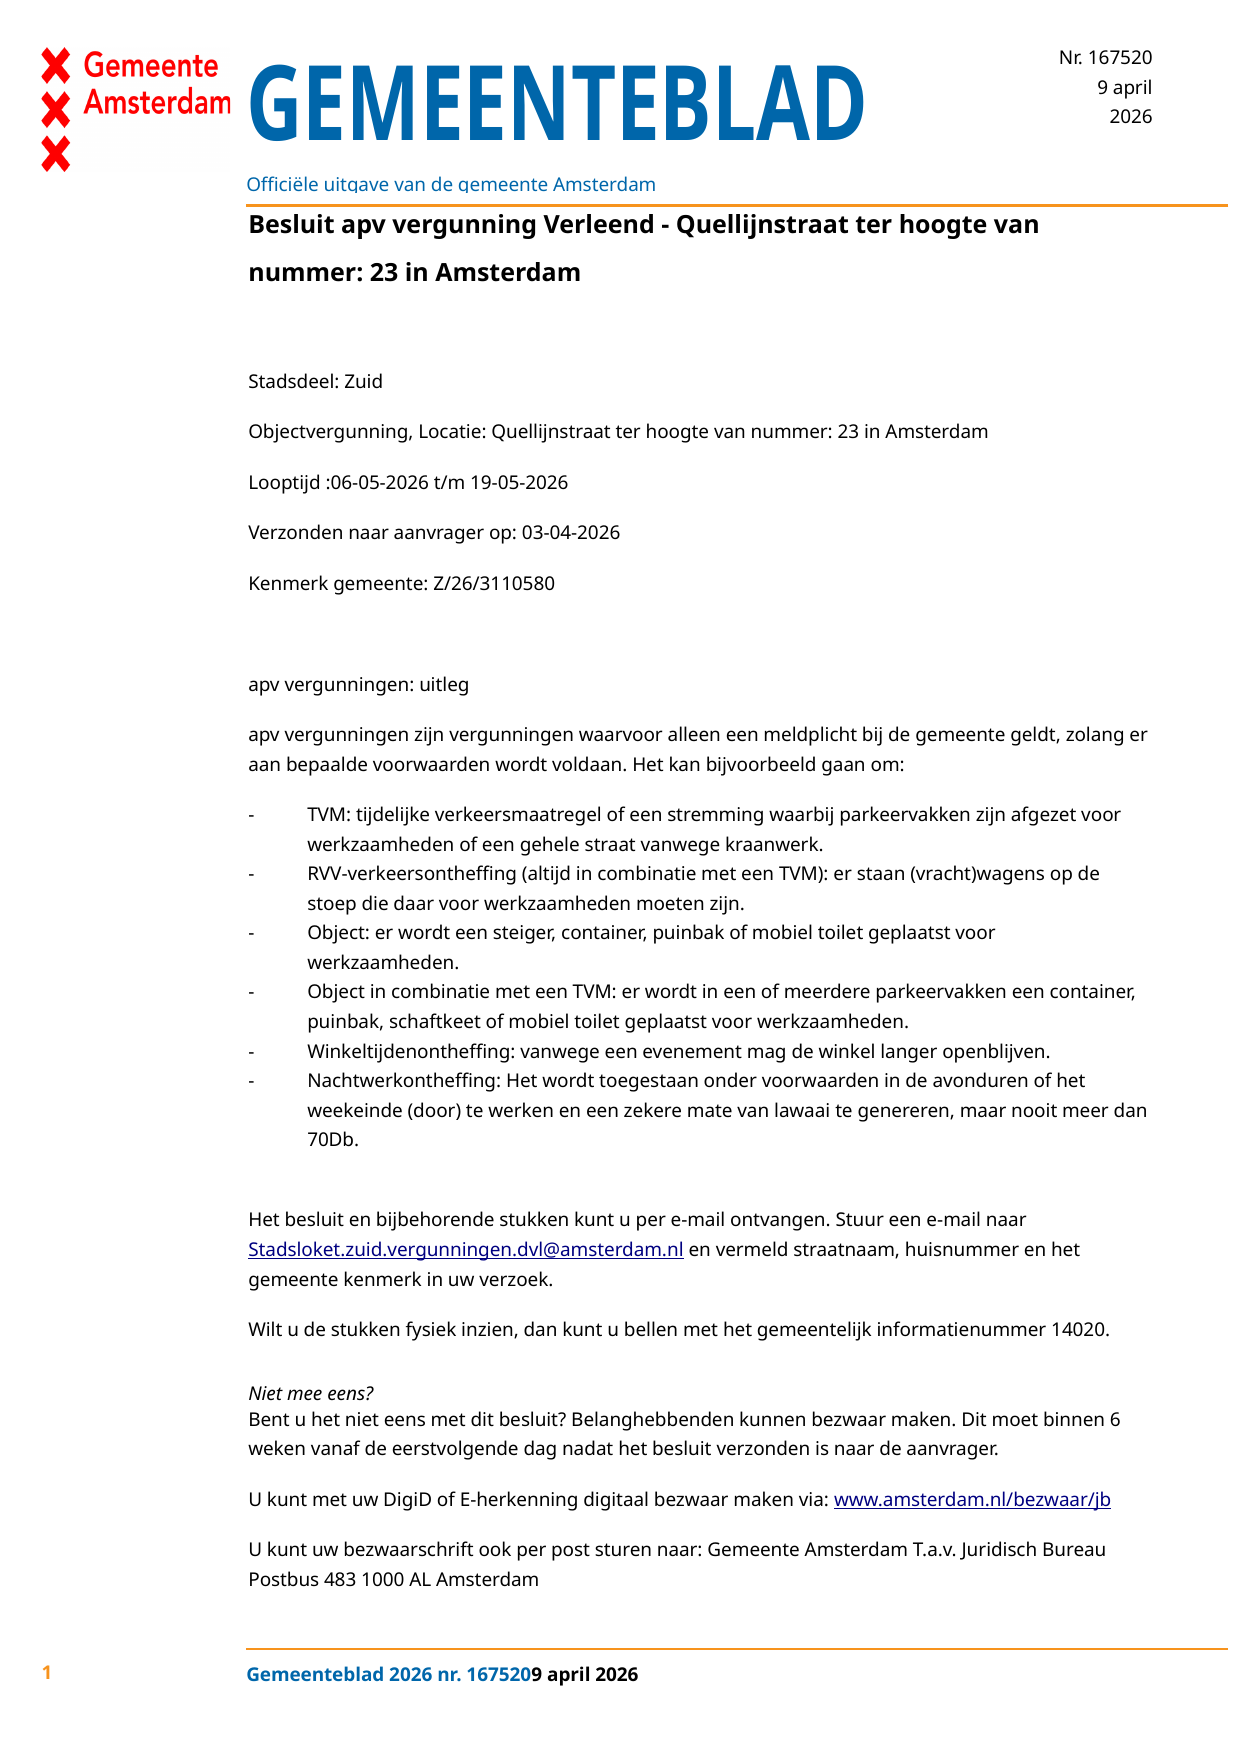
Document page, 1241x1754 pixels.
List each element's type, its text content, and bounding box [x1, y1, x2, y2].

text Looptijd :06-05-2026 t/m 19-05-2026 [248, 469, 1152, 495]
text Wilt u de stukken fysiek inzien, dan kunt u bellen met het gemeentelijk informatienummer 14020. [248, 1316, 1152, 1342]
picture [41, 47, 231, 172]
text U kunt uw bezwaarschrift ook per post sturen naar: Gemeente Amsterdam T.a.v. Juridisch Bureau Postbus 483 1000 AL Amsterdam [248, 1536, 1152, 1592]
list Nachtwerkontheffing: Het wordt toegestaan onder voorwaarden in de avonduren of het weekeinde (door) te werken en een zekere mate van lawaai te genereren, maar nooit meer dan 70Db. [248, 1067, 1152, 1152]
text apv vergunningen zijn vergunningen waarvoor alleen een meldplicht bij de gemeente geldt, zolang er aan bepaalde voorwaarden wordt voldaan. Het kan bijvoorbeeld gaan om: [248, 721, 1152, 777]
text Objectvergunning, Locatie: Quellijnstraat ter hoogte van nummer: 23 in Amsterdam [248, 419, 1152, 444]
text apv vergunningen: uitleg [248, 671, 1152, 697]
text Verzonden naar aanvrager op: 03-04-2026 [248, 519, 1152, 545]
text Kenmerk gemeente: Z/26/3110580 [248, 570, 1152, 596]
list RVV-verkeersontheffing (altijd in combinatie met een TVM): er staan (vracht)wagens op de stoep die daar voor werkzaamheden moeten zijn. [248, 860, 1152, 916]
list TVM: tijdelijke verkeersmaatregel of een stremming waarbij parkeervakken zijn afgezet voor werkzaamheden of een gehele straat vanwege kraanwerk. [248, 801, 1152, 857]
text Besluit apv vergunning Verleend - Quellijnstraat ter hoogte van nummer: 23 in Amsterdam [248, 207, 1152, 288]
list Object: er wordt een steiger, container, puinbak of mobiel toilet geplaatst voor werkzaamheden. [248, 919, 1152, 975]
text Bent u het niet eens met dit besluit? Belanghebbenden kunnen bezwaar maken. Dit moet binnen 6 weken vanaf de eerstvolgende dag nadat het besluit verzonden is naar de aanvrager. [248, 1406, 1152, 1461]
list Object in combinatie met een TVM: er wordt in een of meerdere parkeervakken een container, puinbak, schaftkeet of mobiel toilet geplaatst voor werkzaamheden. [248, 979, 1152, 1034]
text Stadsdeel: Zuid [248, 368, 1152, 394]
text Het besluit en bijbehorende stukken kunt u per e-mail ontvangen. Stuur een e-mail naar Stadsloket.zuid.vergunningen.dvl@amsterdam.nl en vermeld straatnaam, huisnummer en het gemeente kenmerk in uw verzoek. [248, 1207, 1152, 1292]
text U kunt met uw DigiD of E-herkenning digitaal bezwaar maken via: www.amsterdam.nl/bezwaar/jb [248, 1486, 1152, 1512]
list Winkeltijdenontheffing: vanwege een evenement mag de winkel langer openblijven. [248, 1038, 1152, 1064]
text Niet mee eens? [248, 1380, 1152, 1406]
